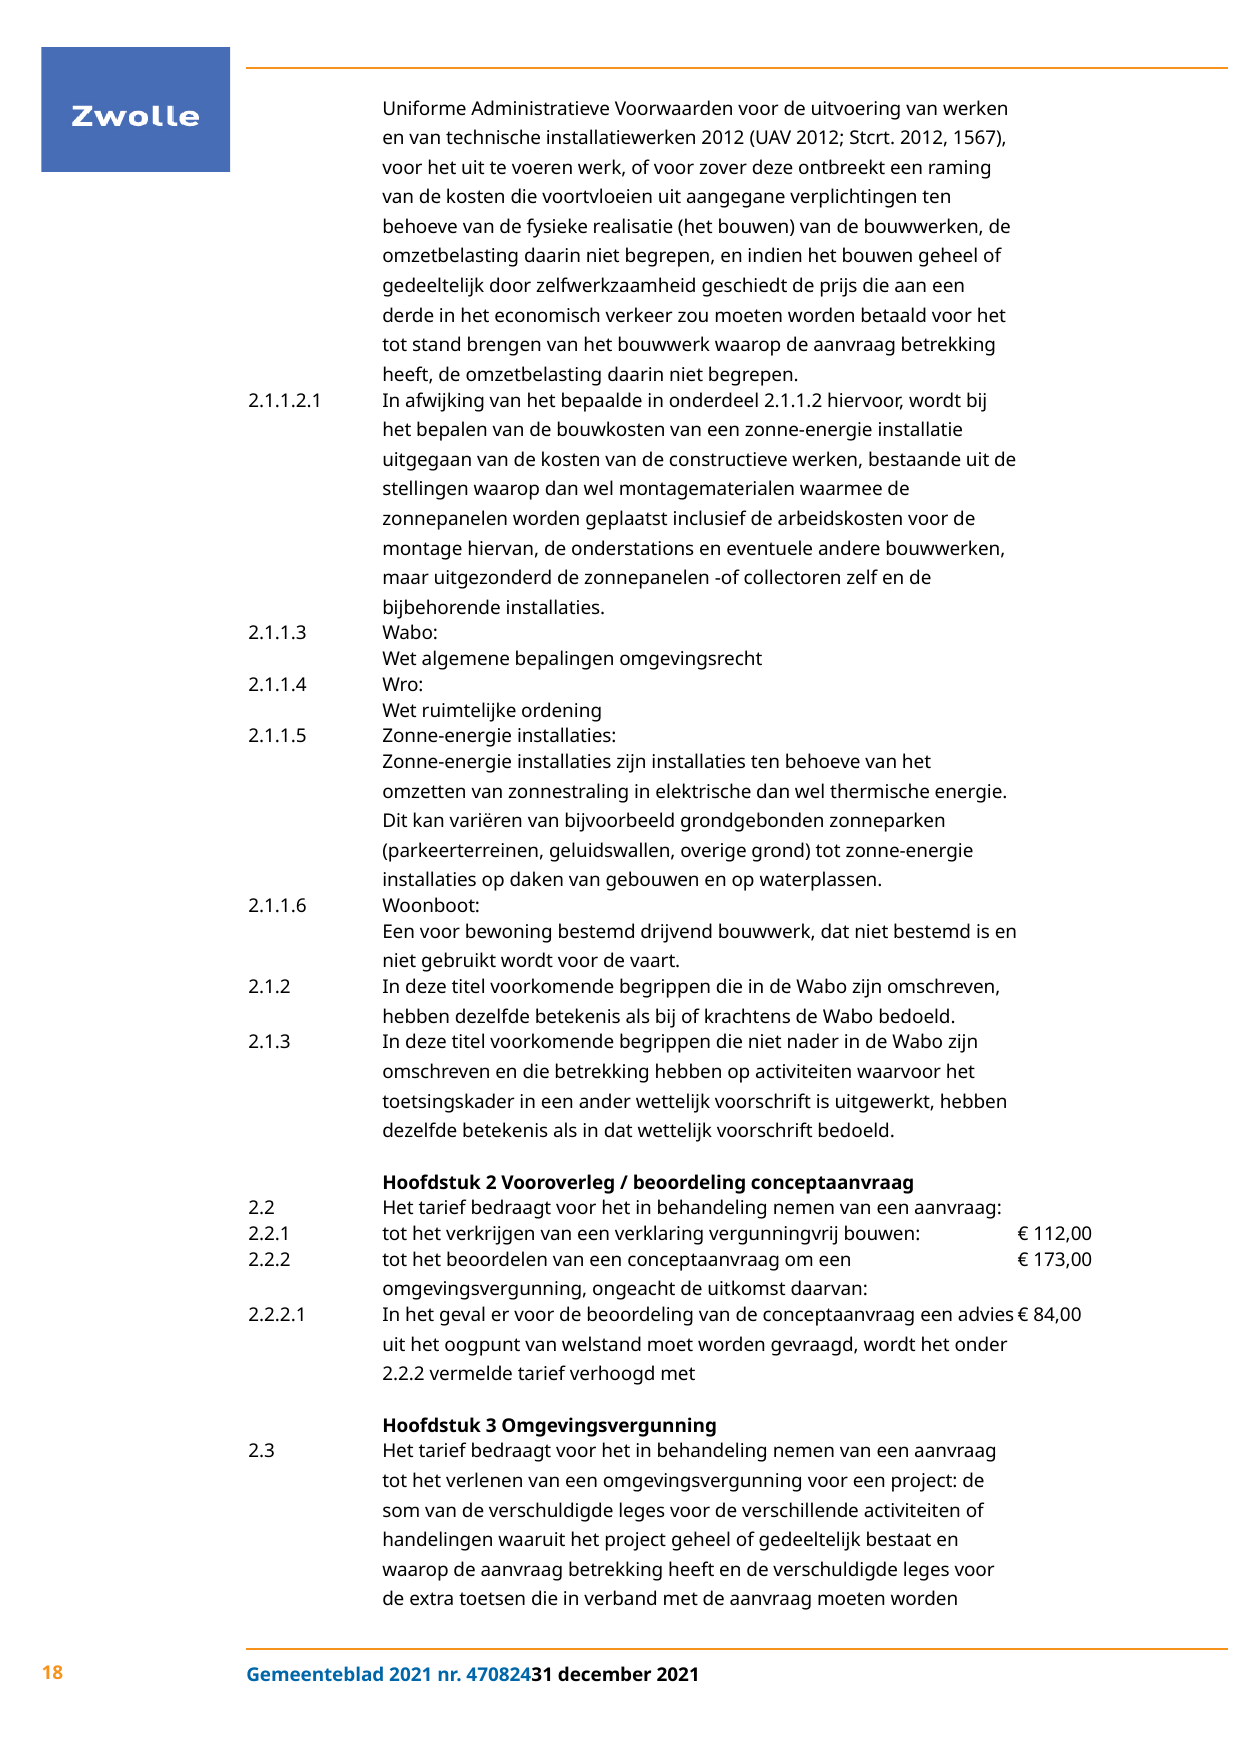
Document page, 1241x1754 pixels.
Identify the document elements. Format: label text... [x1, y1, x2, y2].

table_cell [1018, 645, 1152, 671]
table_cell Het tarief bedraagt voor het in behandeling nemen van een aanvraag: [382, 1195, 1017, 1220]
table_cell [1018, 892, 1152, 918]
table_cell Het tarief bedraagt voor het in behandeling nemen van een aanvraag tot het verlenen van een omgevingsvergunning voor een project: de som van de verschuldigde leges voor de verschillende activiteiten of handelingen waaruit het project geheel of gedeeltelijk bestaat en waarop de aanvraag betrekking heeft en de verschuldigde leges voor de extra toetsen die in verband met de aanvraag moeten worden [382, 1438, 1017, 1611]
table_cell tot het beoordelen van een conceptaanvraag om een omgevingsvergunning, ongeacht de uitkomst daarvan: [382, 1246, 1017, 1301]
table_cell [382, 1386, 1017, 1412]
table_cell [1018, 723, 1152, 748]
table_cell € 173,00 [1018, 1246, 1152, 1301]
table_cell [1018, 1143, 1152, 1169]
table_cell [248, 1386, 382, 1412]
table_cell [1018, 748, 1152, 892]
table_cell In afwijking van het bepaalde in onderdeel 2.1.1.2 hiervoor, wordt bij het bepalen van de bouwkosten van een zonne-energie installatie uitgegaan van de kosten van de constructieve werken, bestaande uit de stellingen waarop dan wel montagematerialen waarmee de zonnepanelen worden geplaatst inclusief de arbeidskosten voor de montage hiervan, de onderstations en eventuele andere bouwwerken, maar uitgezonderd de zonnepanelen -of collectoren zelf en de bijbehorende installaties. [382, 387, 1017, 619]
table_cell 2.1.2 [248, 973, 382, 1029]
table_cell Wabo: [382, 620, 1017, 645]
table_cell [248, 748, 382, 892]
table_cell [1018, 1195, 1152, 1220]
table_cell [248, 697, 382, 722]
table_cell [248, 95, 382, 387]
table_cell In deze titel voorkomende begrippen die in de Wabo zijn omschreven, hebben dezelfde betekenis als bij of krachtens de Wabo bedoeld. [382, 973, 1017, 1029]
table_cell [1018, 973, 1152, 1029]
table_cell [248, 918, 382, 973]
table_cell Een voor bewoning bestemd drijvend bouwwerk, dat niet bestemd is en niet gebruikt wordt voor de vaart. [382, 918, 1017, 973]
table_cell In deze titel voorkomende begrippen die niet nader in de Wabo zijn omschreven en die betrekking hebben op activiteiten waarvoor het toetsingskader in een ander wettelijk voorschrift is uitgewerkt, hebben dezelfde betekenis als in dat wettelijk voorschrift bedoeld. [382, 1029, 1017, 1143]
table_cell Wet ruimtelijke ordening [382, 697, 1017, 722]
table_cell [248, 645, 382, 671]
table_cell [1018, 1029, 1152, 1143]
table_cell € 84,00 [1018, 1301, 1152, 1386]
table_cell 2.1.3 [248, 1029, 382, 1143]
table_cell [1018, 1386, 1152, 1412]
table_cell tot het verkrijgen van een verklaring vergunningvrij bouwen: [382, 1220, 1017, 1246]
table_cell € 112,00 [1018, 1220, 1152, 1246]
table_cell Zonne-energie installaties zijn installaties ten behoeve van het omzetten van zonnestraling in elektrische dan wel thermische energie. Dit kan variëren van bijvoorbeeld grondgebonden zonneparken (parkeerterreinen, geluidswallen, overige grond) tot zonne-energie installaties op daken van gebouwen en op waterplassen. [382, 748, 1017, 892]
table_cell [1018, 620, 1152, 645]
table_cell [1018, 1438, 1152, 1611]
table_cell [248, 1412, 382, 1438]
picture [41, 47, 231, 172]
table_cell [1018, 1169, 1152, 1194]
table_cell Wet algemene bepalingen omgevingsrecht [382, 645, 1017, 671]
table_cell [248, 1169, 382, 1194]
table_cell [1018, 697, 1152, 722]
table_cell 2.2.2 [248, 1246, 382, 1301]
table_cell [1018, 1412, 1152, 1438]
table_cell [1018, 387, 1152, 619]
table_cell Zonne-energie installaties: [382, 723, 1017, 748]
table_cell [248, 1143, 382, 1169]
table_cell 2.2 [248, 1195, 382, 1220]
table_cell 2.3 [248, 1438, 382, 1611]
table_cell Hoofdstuk 3 Omgevingsvergunning [382, 1412, 1017, 1438]
table_cell 2.2.2.1 [248, 1301, 382, 1386]
table_cell 2.2.1 [248, 1220, 382, 1246]
table_cell [1018, 671, 1152, 697]
table_cell 2.1.1.3 [248, 620, 382, 645]
table_cell [1018, 95, 1152, 387]
table_cell 2.1.1.4 [248, 671, 382, 697]
table_cell 2.1.1.6 [248, 892, 382, 918]
table_cell Hoofdstuk 2 Vooroverleg / beoordeling conceptaanvraag [382, 1169, 1017, 1194]
table_cell Uniforme Administratieve Voorwaarden voor de uitvoering van werken en van technische installatiewerken 2012 (UAV 2012; Stcrt. 2012, 1567), voor het uit te voeren werk, of voor zover deze ontbreekt een raming van de kosten die voortvloeien uit aangegane verplichtingen ten behoeve van de fysieke realisatie (het bouwen) van de bouwwerken, de omzetbelasting daarin niet begrepen, en indien het bouwen geheel of gedeeltelijk door zelfwerkzaamheid geschiedt de prijs die aan een derde in het economisch verkeer zou moeten worden betaald voor het tot stand brengen van het bouwwerk waarop de aanvraag betrekking heeft, de omzetbelasting daarin niet begrepen. [382, 95, 1017, 387]
table_cell [1018, 918, 1152, 973]
table_cell 2.1.1.5 [248, 723, 382, 748]
table_cell Woonboot: [382, 892, 1017, 918]
table_cell [382, 1143, 1017, 1169]
table_cell In het geval er voor de beoordeling van de conceptaanvraag een advies uit het oogpunt van welstand moet worden gevraagd, wordt het onder 2.2.2 vermelde tarief verhoogd met [382, 1301, 1017, 1386]
table_cell 2.1.1.2.1 [248, 387, 382, 619]
table_cell Wro: [382, 671, 1017, 697]
